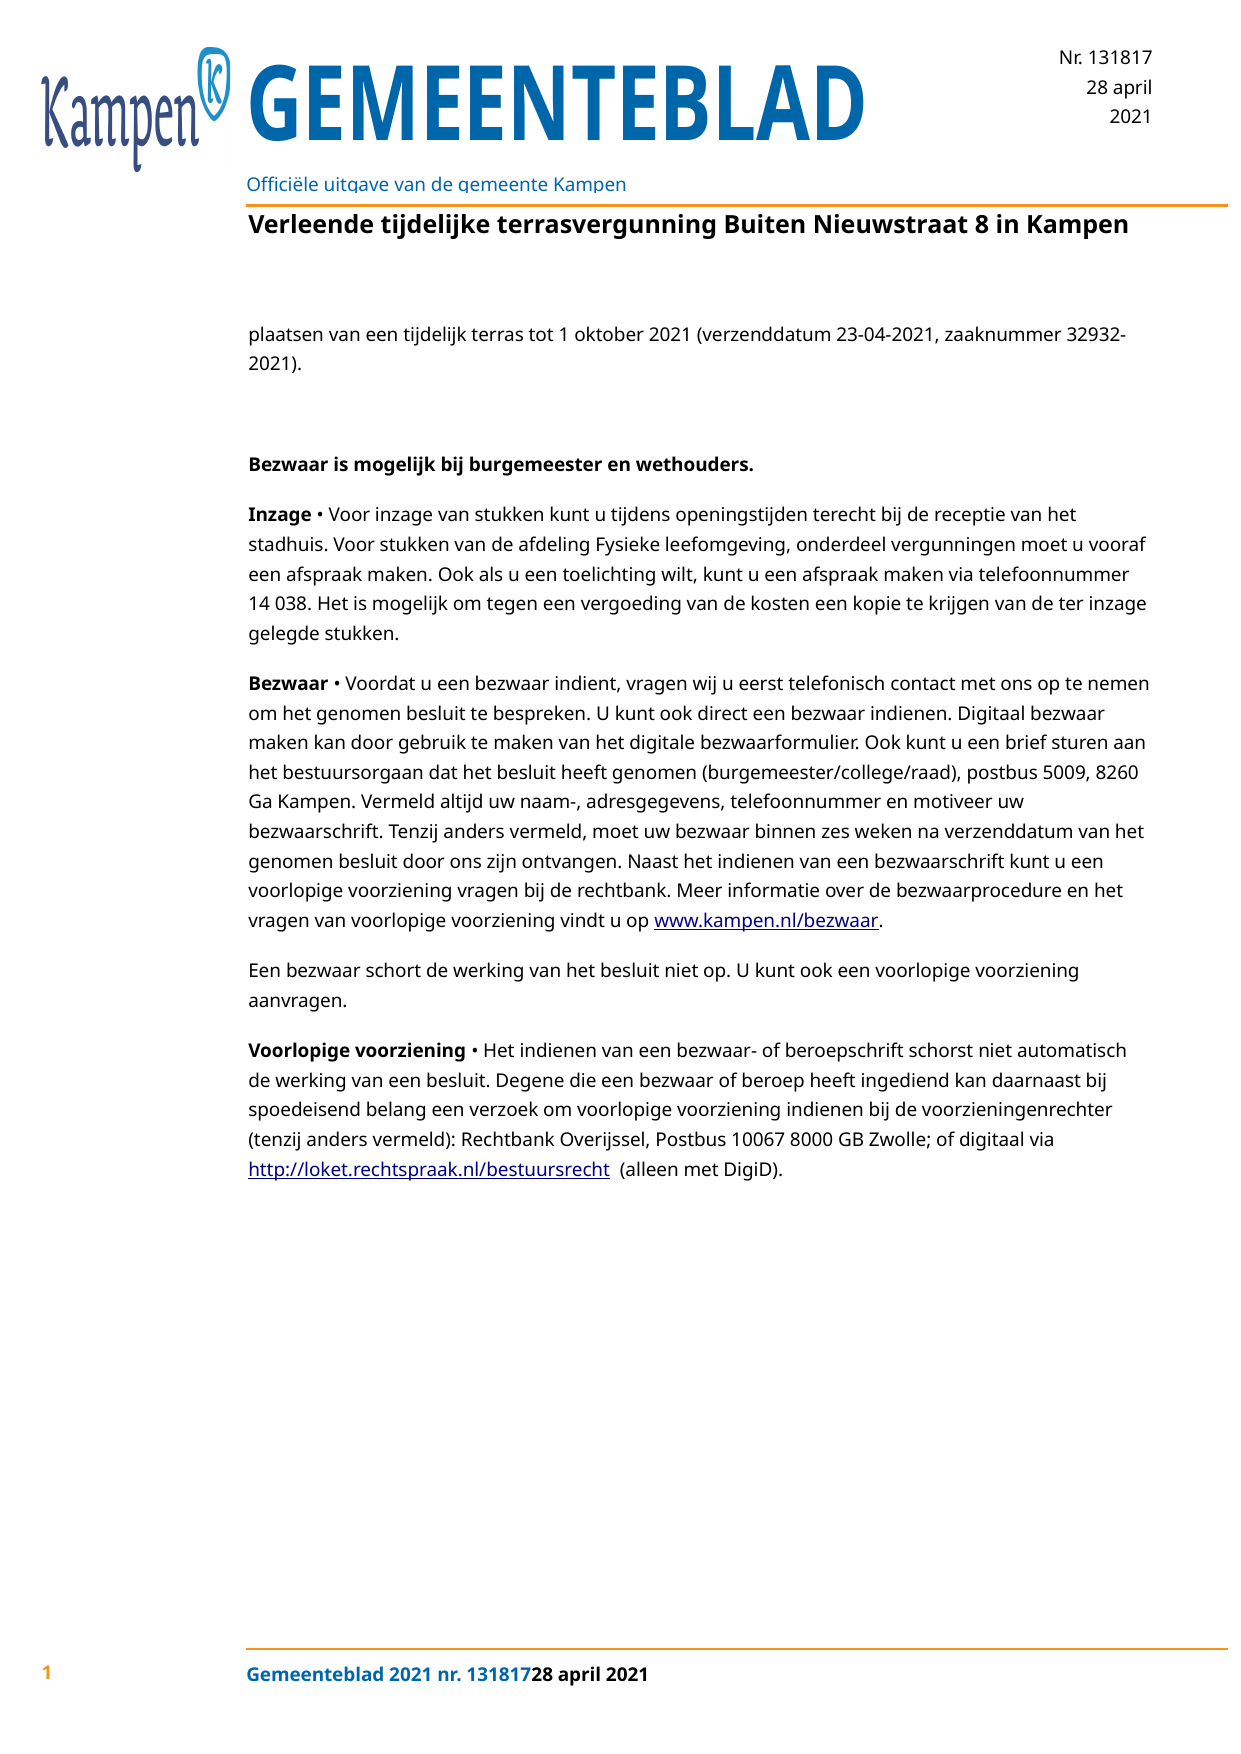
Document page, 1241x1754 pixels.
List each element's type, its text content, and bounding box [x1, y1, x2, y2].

text Een bezwaar schort de werking van het besluit niet op. U kunt ook een voorlopige voorziening aanvragen. [248, 957, 1152, 1013]
text plaatsen van een tijdelijk terras tot 1 oktober 2021 (verzenddatum 23-04-2021, zaaknummer 32932-2021). [248, 321, 1152, 376]
text Voorlopige voorziening • Het indienen van een bezwaar- of beroepschrift schorst niet automatisch de werking van een besluit. Degene die een bezwaar of beroep heeft ingediend kan daarnaast bij spoedeisend belang een verzoek om voorlopige voorziening indienen bij de voorzieningenrechter (tenzij anders vermeld): Rechtbank Overijssel, Postbus 10067 8000 GB Zwolle; of digitaal via http://loket.rechtspraak.nl/bestuursrecht (alleen met DigiD). [248, 1037, 1152, 1181]
text Bezwaar is mogelijk bij burgemeester en wethouders. [248, 451, 1152, 477]
picture [41, 47, 231, 172]
text Bezwaar • Voordat u een bezwaar indient, vragen wij u eerst telefonisch contact met ons op te nemen om het genomen besluit te bespreken. U kunt ook direct een bezwaar indienen. Digitaal bezwaar maken kan door gebruik te maken van het digitale bezwaarformulier. Ook kunt u een brief sturen aan het bestuursorgaan dat het besluit heeft genomen (burgemeester/college/raad), postbus 5009, 8260 Ga Kampen. Vermeld altijd uw naam-, adresgegevens, telefoonnummer en motiveer uw bezwaarschrift. Tenzij anders vermeld, moet uw bezwaar binnen zes weken na verzenddatum van het genomen besluit door ons zijn ontvangen. Naast het indienen van een bezwaarschrift kunt u een voorlopige voorziening vragen bij de rechtbank. Meer informatie over de bezwaarprocedure en het vragen van voorlopige voorziening vindt u op www.kampen.nl/bezwaar. [248, 670, 1152, 933]
text Inzage • Voor inzage van stukken kunt u tijdens openingstijden terecht bij de receptie van het stadhuis. Voor stukken van de afdeling Fysieke leefomgeving, onderdeel vergunningen moet u vooraf een afspraak maken. Ook als u een toelichting wilt, kunt u een afspraak maken via telefoonnummer 14 038. Het is mogelijk om tegen een vergoeding van de kosten een kopie te krijgen van de ter inzage gelegde stukken. [248, 502, 1152, 646]
text Verleende tijdelijke terrasvergunning Buiten Nieuwstraat 8 in Kampen [248, 207, 1152, 241]
